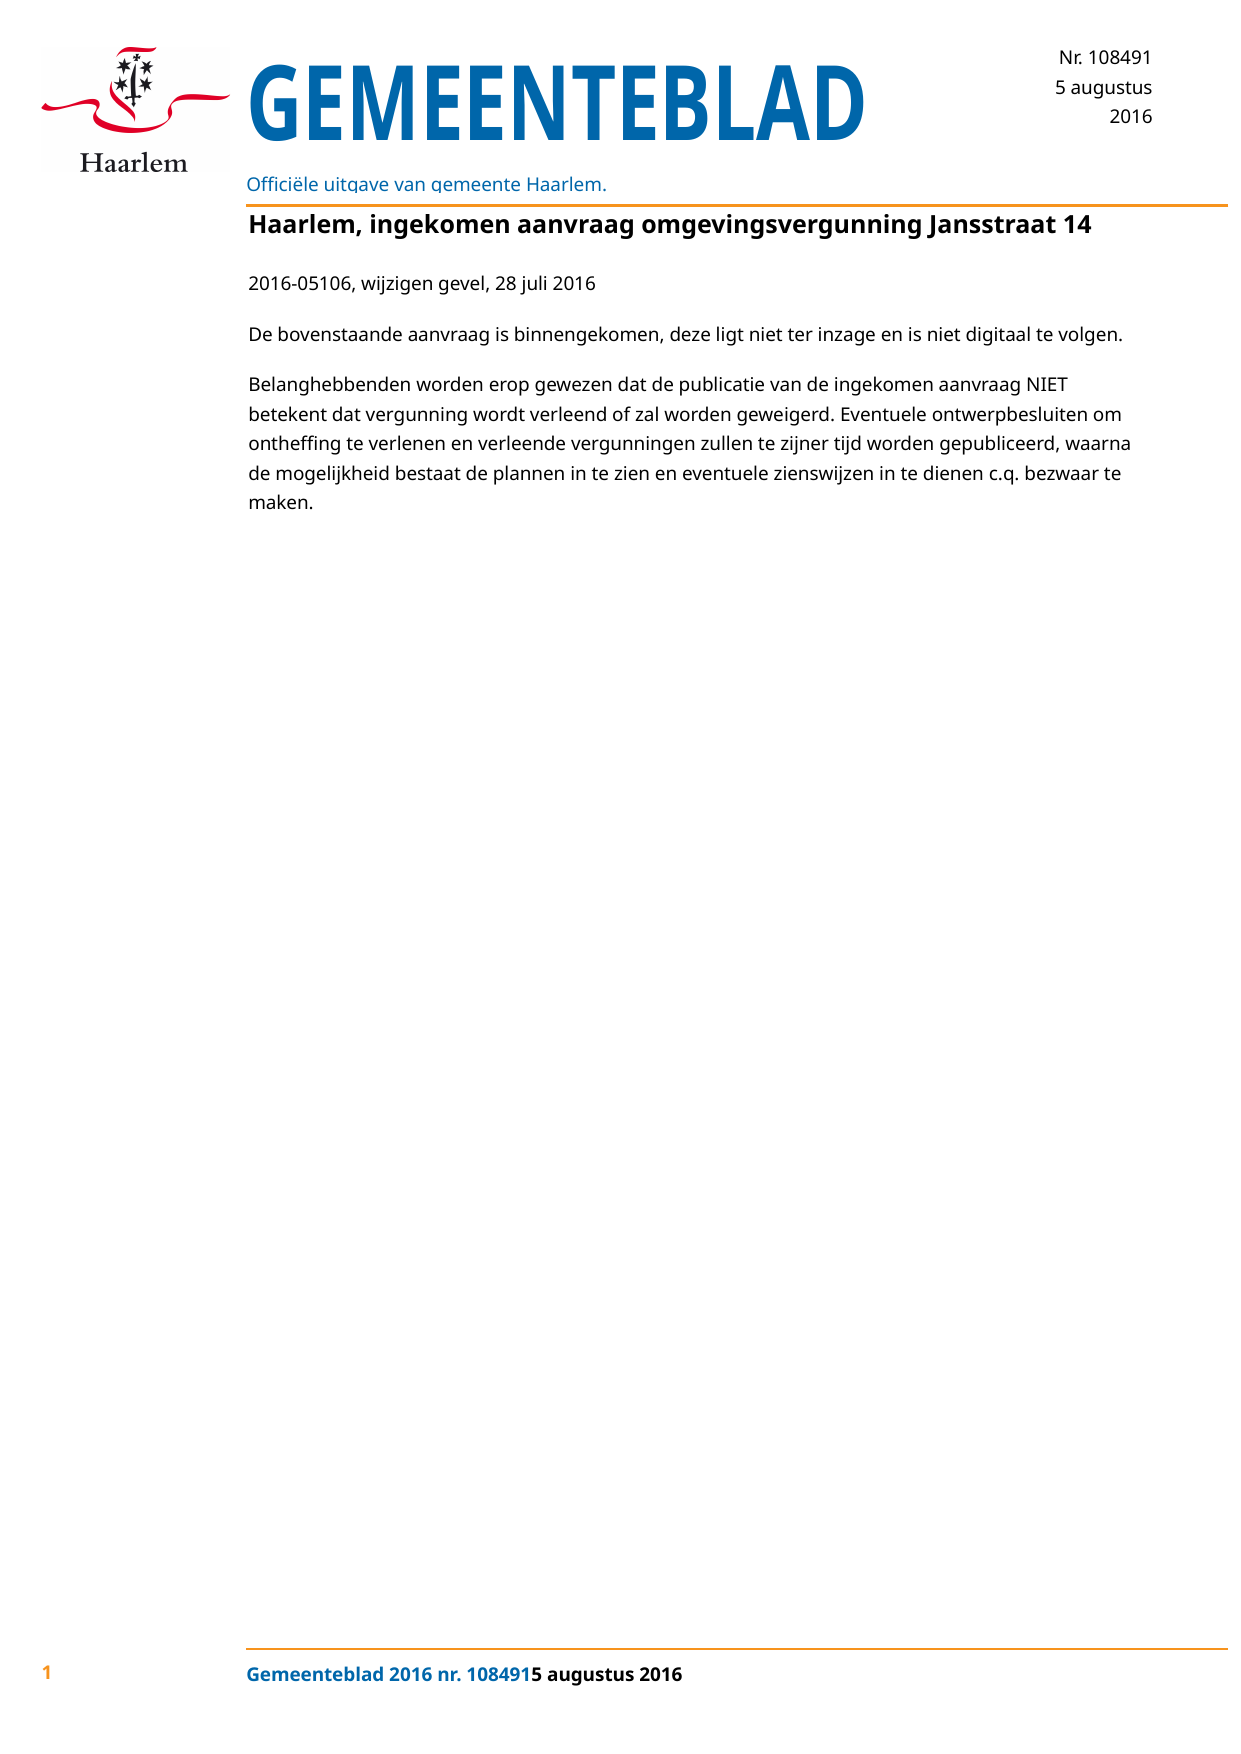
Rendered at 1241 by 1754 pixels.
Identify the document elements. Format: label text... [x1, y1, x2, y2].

text Belanghebbenden worden erop gewezen dat de publicatie van de ingekomen aanvraag NIET betekent dat vergunning wordt verleend of zal worden geweigerd. Eventuele ontwerpbesluiten om ontheffing te verlenen en verleende vergunningen zullen te zijner tijd worden gepubliceerd, waarna de mogelijkheid bestaat de plannen in te zien en eventuele zienswijzen in te dienen c.q. bezwaar te maken. [248, 371, 1152, 515]
picture [41, 47, 231, 172]
text 2016-05106, wijzigen gevel, 28 juli 2016 [248, 270, 1152, 296]
text Haarlem, ingekomen aanvraag omgevingsvergunning Jansstraat 14 [248, 207, 1152, 241]
text De bovenstaande aanvraag is binnengekomen, deze ligt niet ter inzage en is niet digitaal te volgen. [248, 321, 1152, 346]
